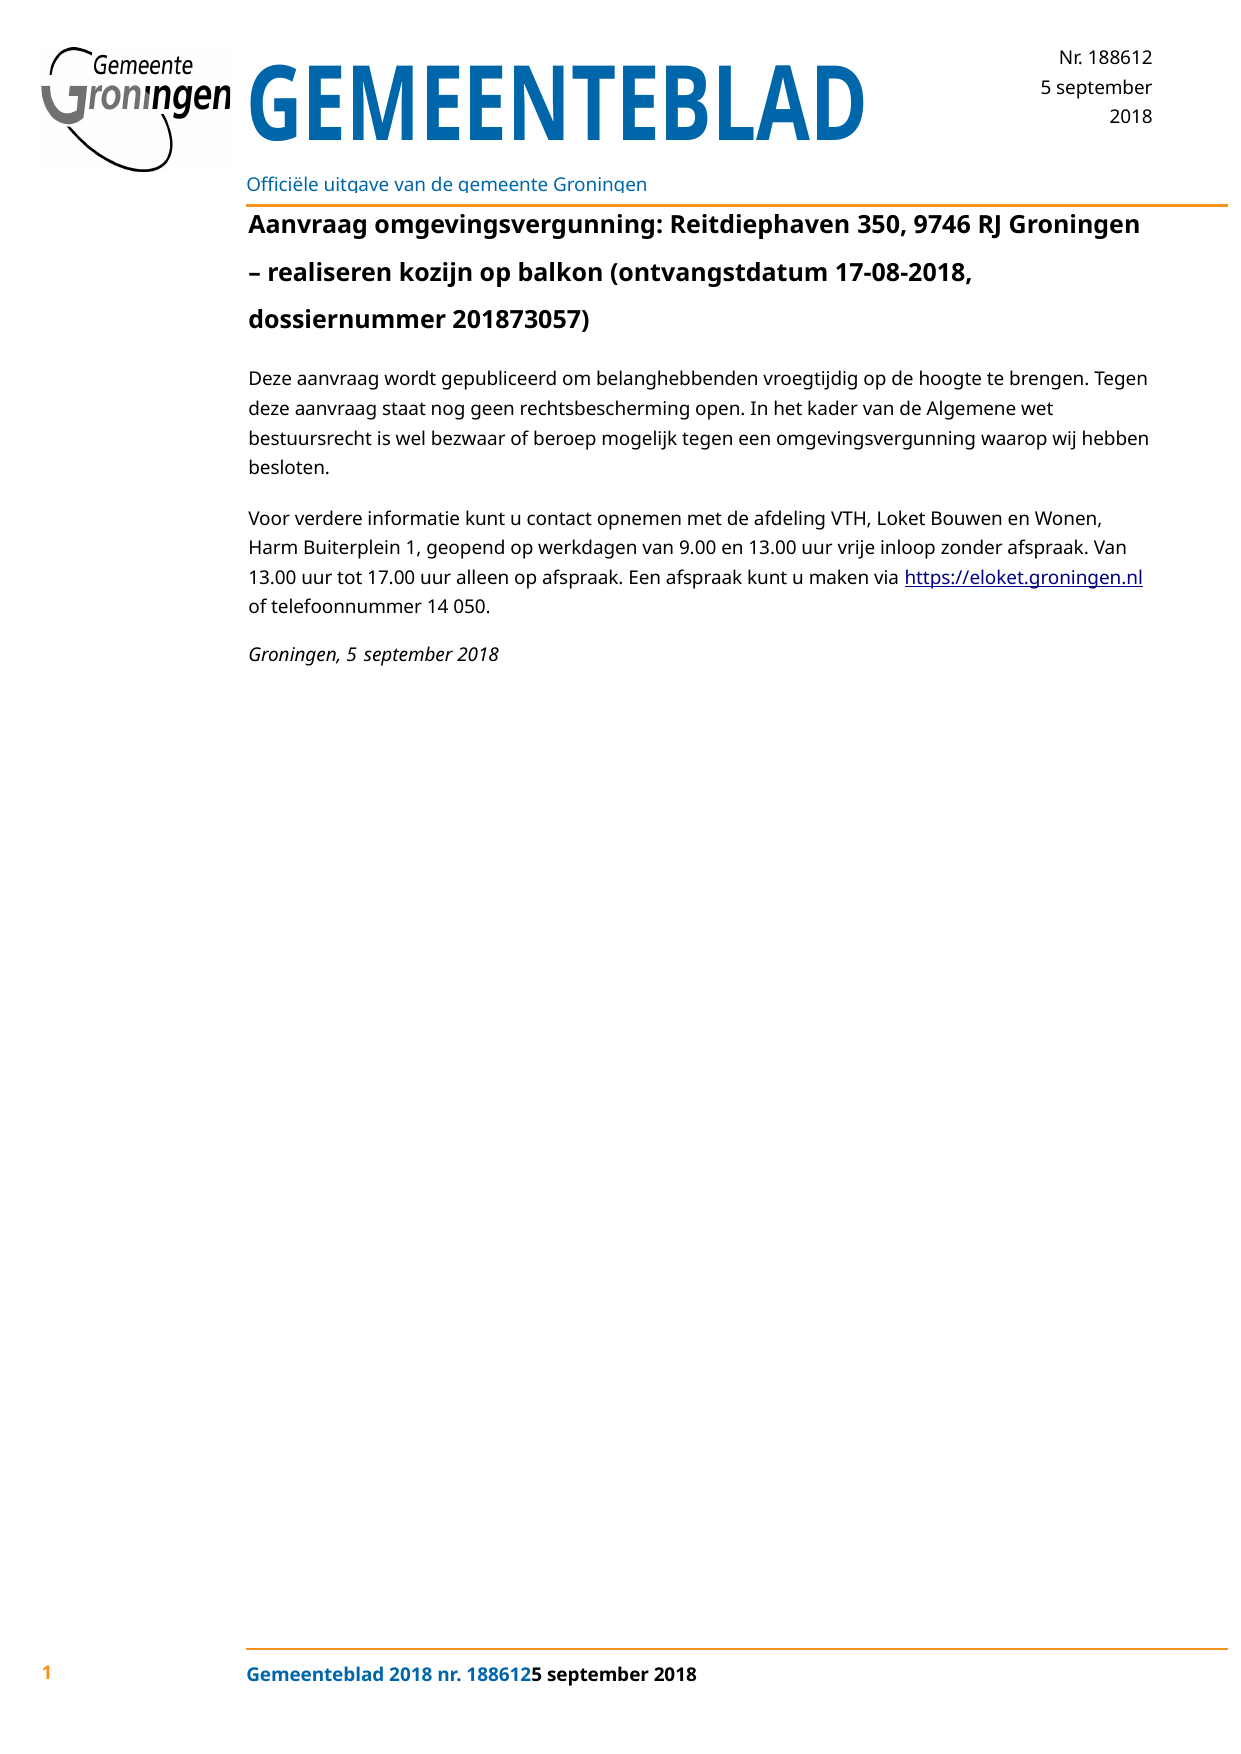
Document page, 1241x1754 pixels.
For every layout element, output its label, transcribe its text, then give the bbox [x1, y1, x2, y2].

text Aanvraag omgevingsvergunning: Reitdiephaven 350, 9746 RJ Groningen – realiseren kozijn op balkon (ontvangstdatum 17-08-2018, dossiernummer 201873057) [248, 207, 1152, 336]
text Voor verdere informatie kunt u contact opnemen met de afdeling VTH, Loket Bouwen en Wonen, Harm Buiterplein 1, geopend op werkdagen van 9.00 en 13.00 uur vrije inloop zonder afspraak. Van 13.00 uur tot 17.00 uur alleen op afspraak. Een afspraak kunt u maken via https://eloket.groningen.nl of telefoonnummer 14 050. [248, 505, 1152, 619]
text Groningen, 5 september 2018 [248, 641, 1152, 667]
text Deze aanvraag wordt gepubliceerd om belanghebbenden vroegtijdig op de hoogte te brengen. Tegen deze aanvraag staat nog geen rechtsbescherming open. In het kader van de Algemene wet bestuursrecht is wel bezwaar of beroep mogelijk tegen een omgevingsvergunning waarop wij hebben besloten. [248, 366, 1152, 480]
picture [41, 47, 231, 172]
